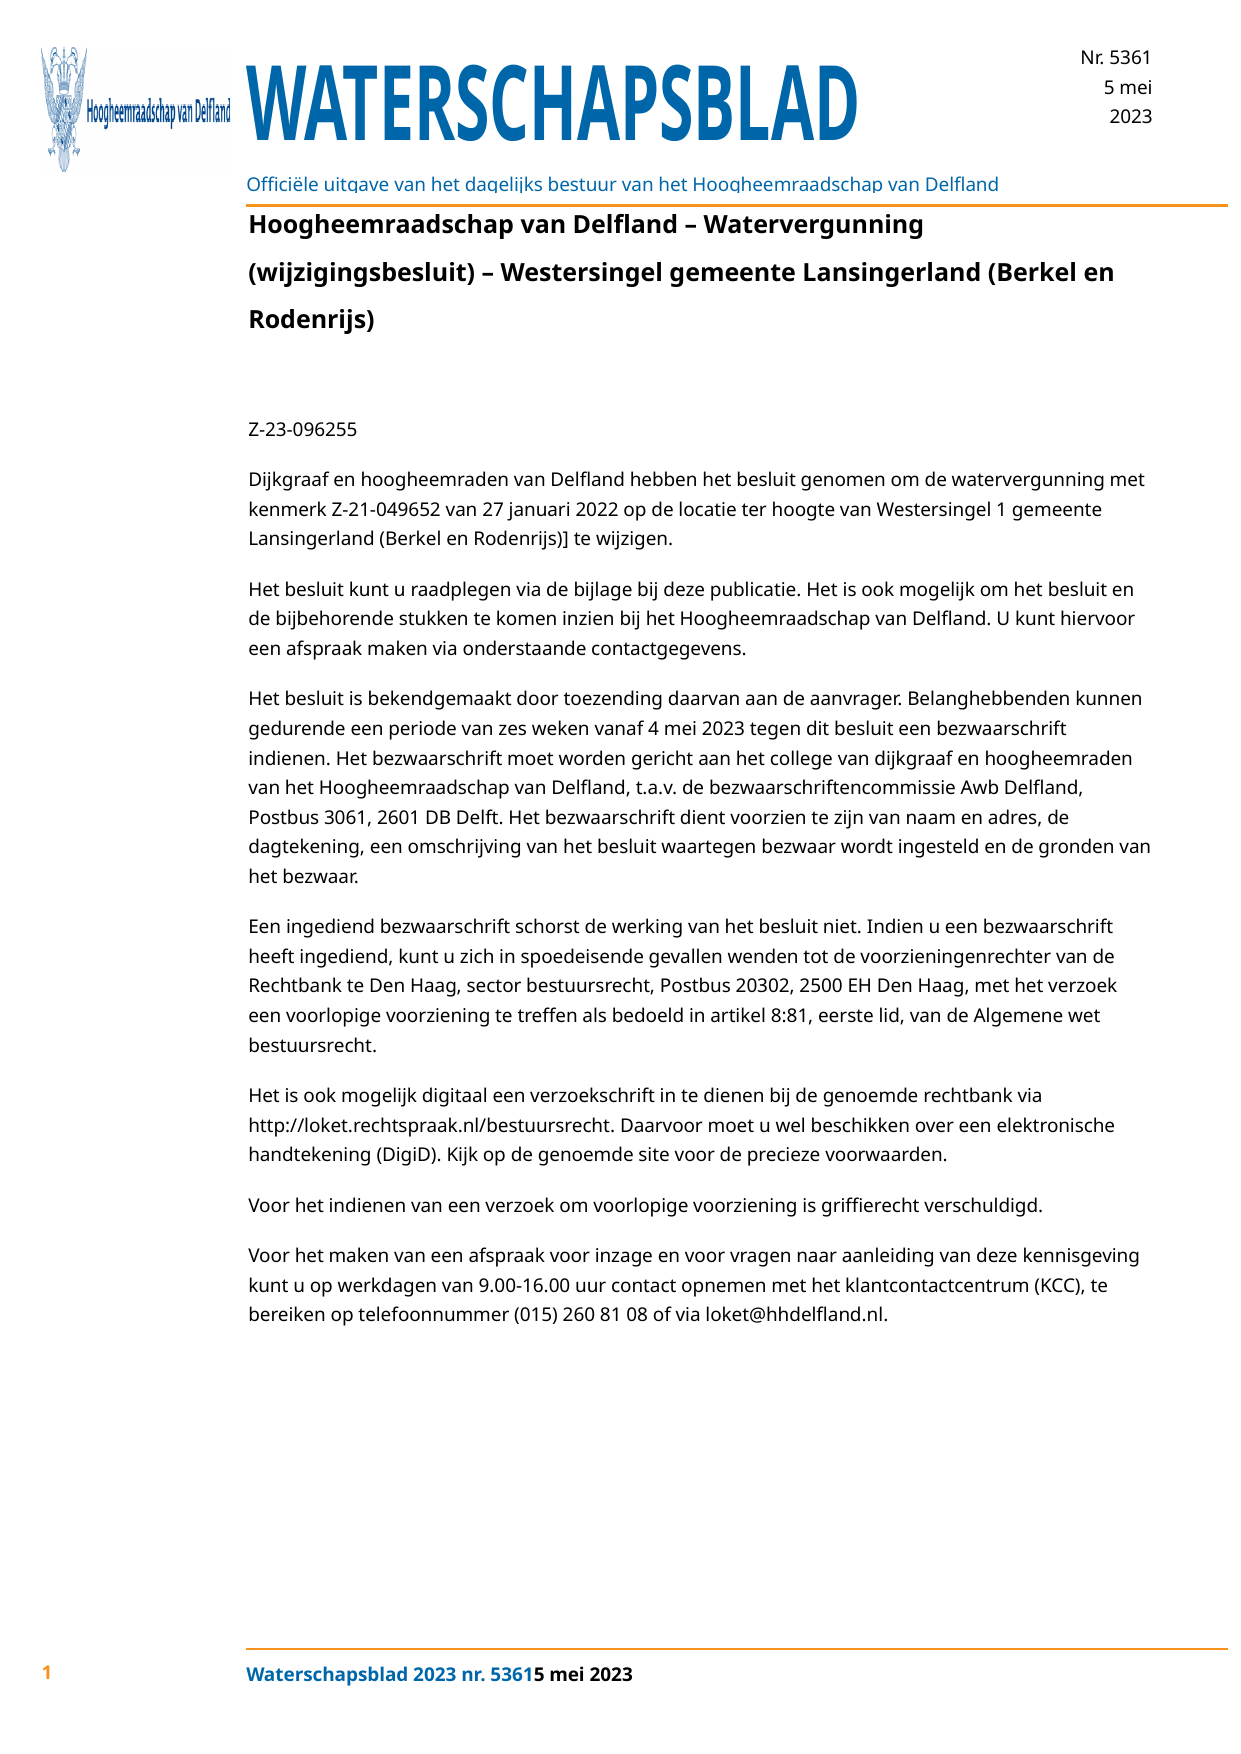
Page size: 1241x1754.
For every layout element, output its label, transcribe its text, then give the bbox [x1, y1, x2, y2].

text Hoogheemraadschap van Delfland – Watervergunning (wijzigingsbesluit) – Westersingel gemeente Lansingerland (Berkel en Rodenrijs) [248, 207, 1152, 336]
text Voor het indienen van een verzoek om voorlopige voorziening is griffierecht verschuldigd. [248, 1192, 1152, 1217]
text Voor het maken van een afspraak voor inzage en voor vragen naar aanleiding van deze kennisgeving kunt u op werkdagen van 9.00-16.00 uur contact opnemen met het klantcontactcentrum (KCC), te bereiken op telefoonnummer (015) 260 81 08 of via loket@hhdelfland.nl. [248, 1242, 1152, 1327]
text Dijkgraaf en hoogheemraden van Delfland hebben het besluit genomen om de watervergunning met kenmerk Z-21-049652 van 27 januari 2022 op de locatie ter hoogte van Westersingel 1 gemeente Lansingerland (Berkel en Rodenrijs)] te wijzigen. [248, 466, 1152, 551]
text Het is ook mogelijk digitaal een verzoekschrift in te dienen bij de genoemde rechtbank via http://loket.rechtspraak.nl/bestuursrecht. Daarvoor moet u wel beschikken over een elektronische handtekening (DigiD). Kijk op de genoemde site voor de precieze voorwaarden. [248, 1082, 1152, 1167]
text Het besluit kunt u raadplegen via de bijlage bij deze publicatie. Het is ook mogelijk om het besluit en de bijbehorende stukken te komen inzien bij het Hoogheemraadschap van Delfland. U kunt hiervoor een afspraak maken via onderstaande contactgegevens. [248, 576, 1152, 661]
text Z-23-096255 [248, 416, 1152, 442]
picture [41, 47, 231, 172]
text Een ingediend bezwaarschrift schorst de werking van het besluit niet. Indien u een bezwaarschrift heeft ingediend, kunt u zich in spoedeisende gevallen wenden tot de voorzieningenrechter van de Rechtbank te Den Haag, sector bestuursrecht, Postbus 20302, 2500 EH Den Haag, met het verzoek een voorlopige voorziening te treffen als bedoeld in artikel 8:81, eerste lid, van de Algemene wet bestuursrecht. [248, 913, 1152, 1057]
text Het besluit is bekendgemaakt door toezending daarvan aan de aanvrager. Belanghebbenden kunnen gedurende een periode van zes weken vanaf 4 mei 2023 tegen dit besluit een bezwaarschrift indienen. Het bezwaarschrift moet worden gericht aan het college van dijkgraaf en hoogheemraden van het Hoogheemraadschap van Delfland, t.a.v. de bezwaarschriftencommissie Awb Delfland, Postbus 3061, 2601 DB Delft. Het bezwaarschrift dient voorzien te zijn van naam en adres, de dagtekening, een omschrijving van het besluit waartegen bezwaar wordt ingesteld en de gronden van het bezwaar. [248, 686, 1152, 889]
